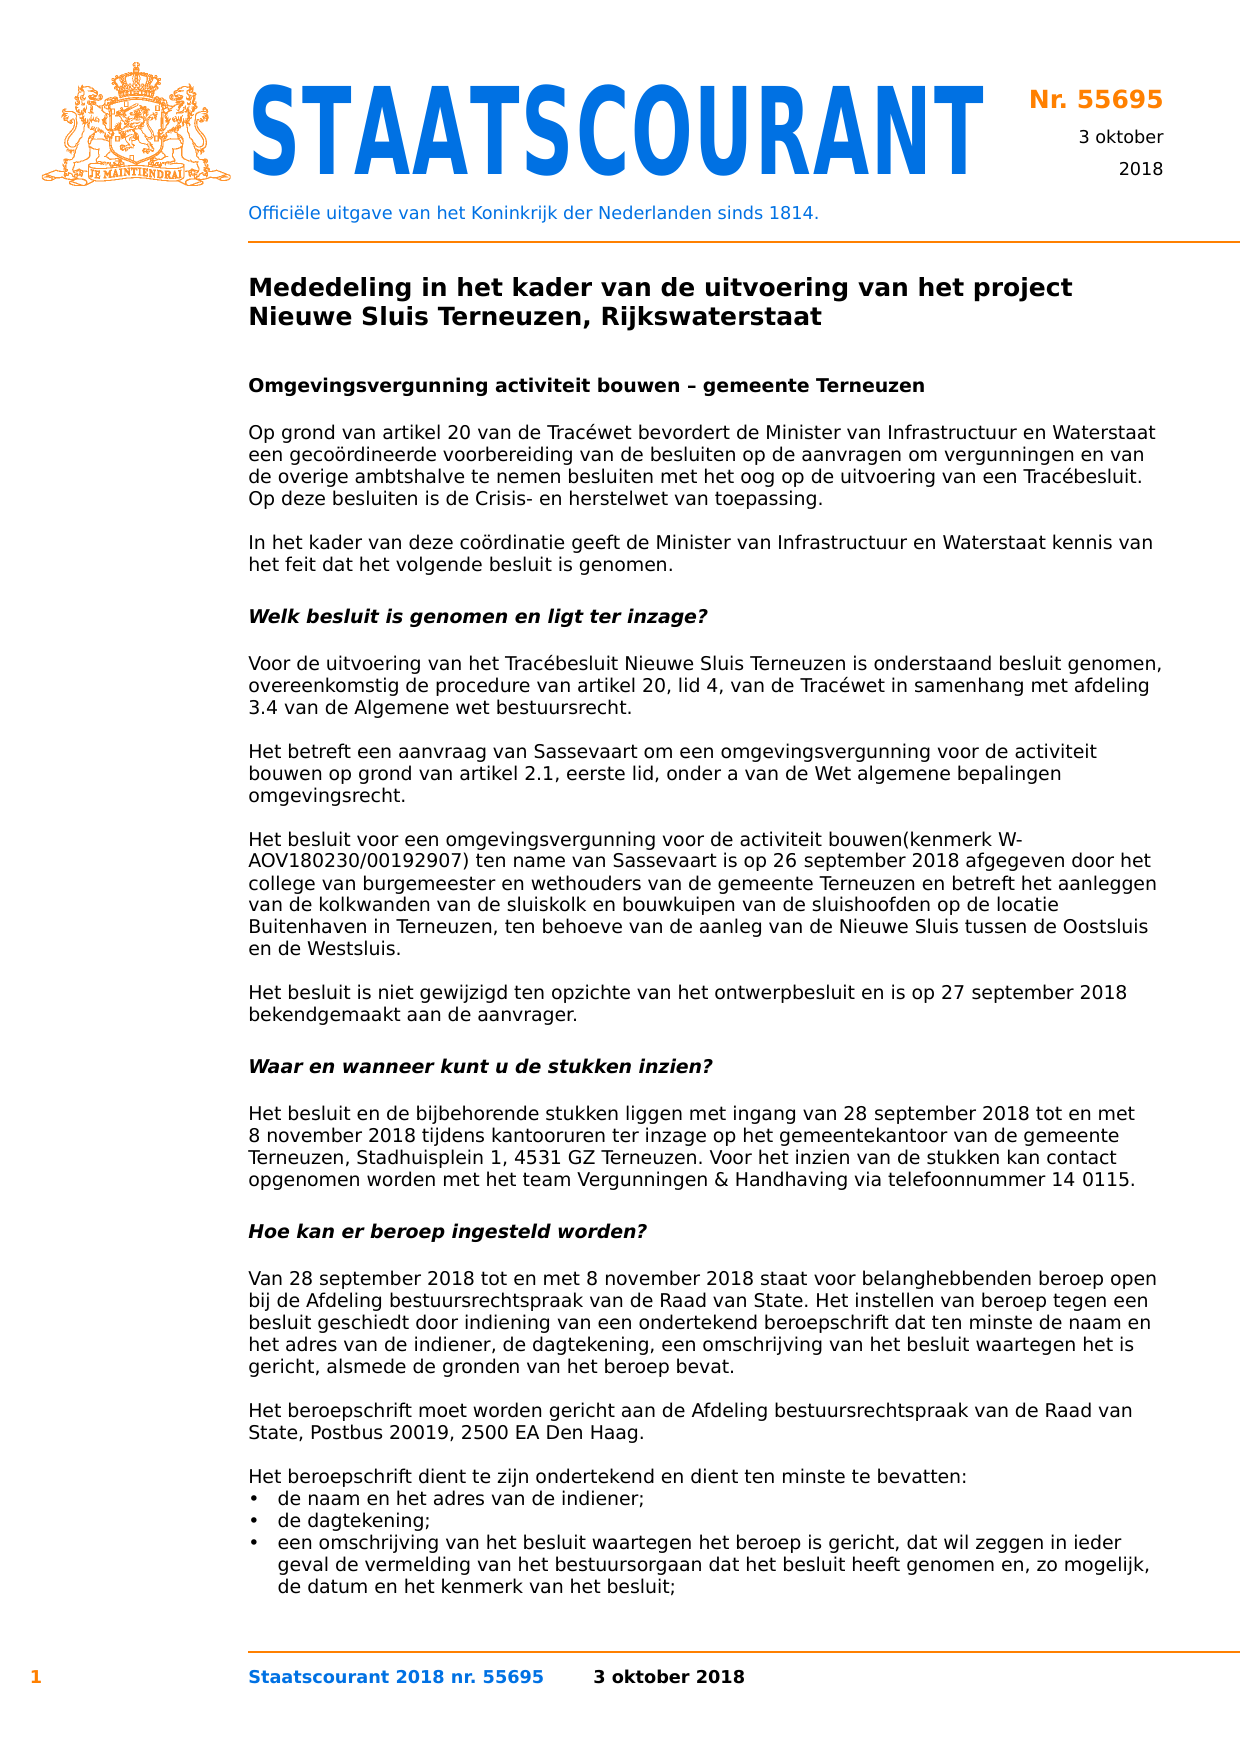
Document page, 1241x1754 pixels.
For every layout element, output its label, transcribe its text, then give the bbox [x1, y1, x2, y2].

text Het betreft een aanvraag van Sassevaart om een omgevingsvergunning voor de activiteit bouwen op grond van artikel 2.1, eerste lid, onder a van de Wet algemene bepalingen omgevingsrecht. [248, 741, 1163, 807]
text Het besluit en de bijbehorende stukken liggen met ingang van 28 september 2018 tot en met 8 november 2018 tijdens kantooruren ter inzage op het gemeentekantoor van de gemeente Terneuzen, Stadhuisplein 1, 4531 GZ Terneuzen. Voor het inzien van de stukken kan contact opgenomen worden met het team Vergunningen & Handhaving via telefoonnummer 14 0115. [248, 1103, 1163, 1191]
table_header STAATSCOURANT [248, 62, 998, 203]
text Op grond van artikel 20 van de Tracéwet bevordert de Minister van Infrastructuur en Waterstaat een gecoördineerde voorbereiding van de besluiten op de aanvragen om vergunningen en van de overige ambtshalve te nemen besluiten met het oog op de uitvoering van een Tracébesluit. Op deze besluiten is de Crisis- en herstelwet van toepassing. [248, 422, 1163, 510]
table_cell 2018 [998, 153, 1240, 203]
text Het beroepschrift moet worden gericht aan de Afdeling bestuursrechtspraak van de Raad van State, Postbus 20019, 2500 EA Den Haag. [248, 1400, 1163, 1444]
subtitle Welk besluit is genomen en ligt ter inzage? [248, 606, 1163, 628]
subtitle Omgevingsvergunning activiteit bouwen – gemeente Terneuzen [248, 375, 1163, 397]
picture [41, 62, 231, 186]
table_cell 3 oktober [998, 121, 1240, 153]
table_header Nr. 55695 [998, 62, 1240, 121]
text Het beroepschrift dient te zijn ondertekend en dient ten minste te bevatten: [248, 1466, 1163, 1488]
text Het besluit is niet gewijzigd ten opzichte van het ontwerpbesluit en is op 27 september 2018 bekendgemaakt aan de aanvrager. [248, 982, 1163, 1026]
text • de dagtekening; [248, 1509, 1163, 1532]
text Van 28 september 2018 tot en met 8 november 2018 staat voor belanghebbenden beroep open bij de Afdeling bestuursrechtspraak van de Raad van State. Het instellen van beroep tegen een besluit geschiedt door indiening van een ondertekend beroepschrift dat ten minste de naam en het adres van de indiener, de dagtekening, een omschrijving van het besluit waartegen het is gericht, alsmede de gronden van het beroep bevat. [248, 1268, 1163, 1378]
text Het besluit voor een omgevingsvergunning voor de activiteit bouwen(kenmerk W-AOV180230/00192907) ten name van Sassevaart is op 26 september 2018 afgegeven door het college van burgemeester en wethouders van de gemeente Terneuzen en betreft het aanleggen van de kolkwanden van de sluiskolk en bouwkuipen van de sluishoofden op de locatie Buitenhaven in Terneuzen, ten behoeve van de aanleg van de Nieuwe Sluis tussen de Oostsluis en de Westsluis. [248, 828, 1163, 960]
text In het kader van deze coördinatie geeft de Minister van Infrastructuur en Waterstaat kennis van het feit dat het volgende besluit is genomen. [248, 532, 1163, 576]
subtitle Waar en wanneer kunt u de stukken inzien? [248, 1056, 1163, 1078]
text Voor de uitvoering van het Tracébesluit Nieuwe Sluis Terneuzen is onderstaand besluit genomen, overeenkomstig de procedure van artikel 20, lid 4, van de Tracéwet in samenhang met afdeling 3.4 van de Algemene wet bestuursrecht. [248, 653, 1163, 719]
table_cell Officiële uitgave van het Koninkrijk der Nederlanden sinds 1814. [248, 203, 1240, 241]
table_header [25, 62, 248, 241]
text • de naam en het adres van de indiener; [248, 1488, 1163, 1509]
subtitle Hoe kan er beroep ingesteld worden? [248, 1221, 1163, 1243]
text • een omschrijving van het besluit waartegen het beroep is gericht, dat wil zeggen in ieder geval de vermelding van het bestuursorgaan dat het besluit heeft genomen en, zo mogelijk, de datum en het kenmerk van het besluit; [248, 1532, 1163, 1597]
subtitle Mededeling in het kader van de uitvoering van het project Nieuwe Sluis Terneuzen, Rijkswaterstaat [248, 273, 1163, 331]
